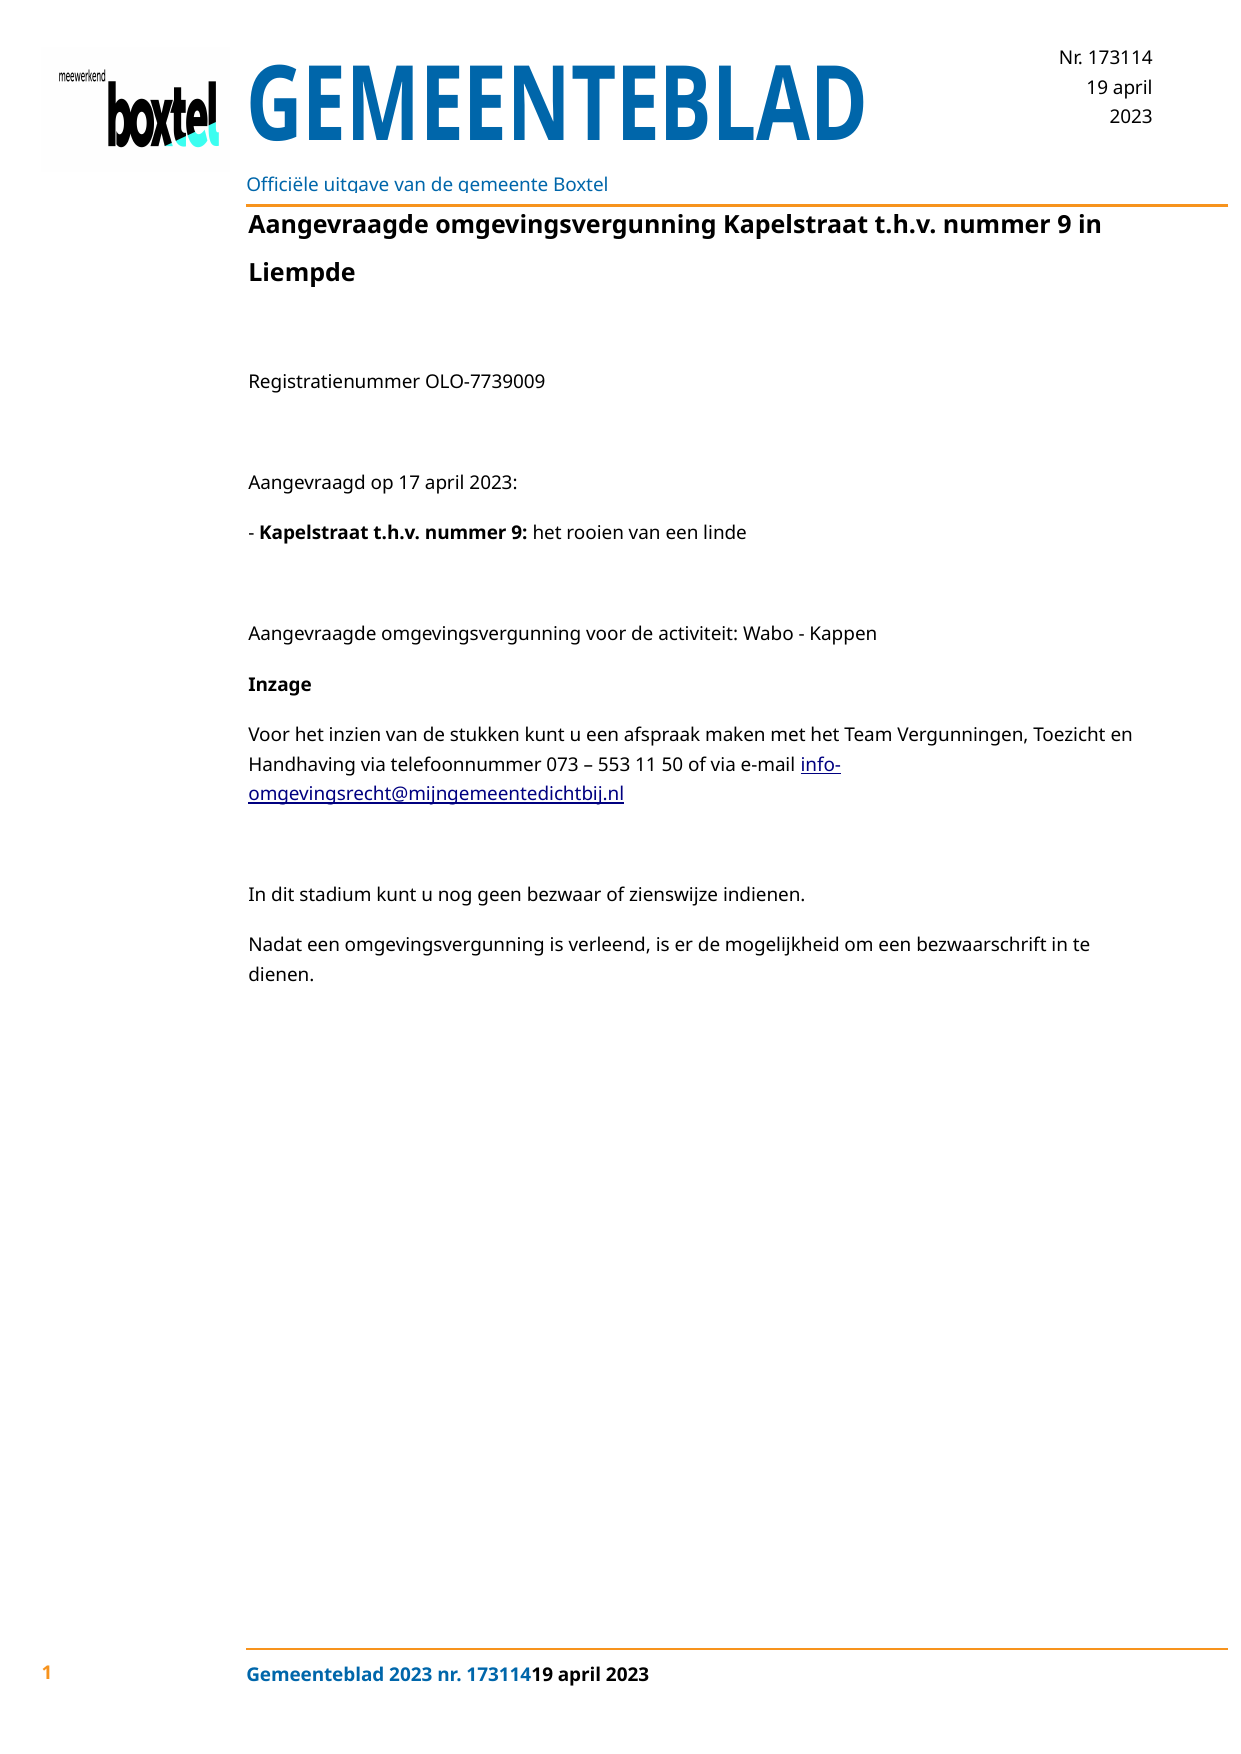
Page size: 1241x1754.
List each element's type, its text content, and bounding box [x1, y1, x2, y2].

text - Kapelstraat t.h.v. nummer 9: het rooien van een linde [248, 519, 1152, 545]
text Voor het inzien van de stukken kunt u een afspraak maken met het Team Vergunningen, Toezicht en Handhaving via telefoonnummer 073 – 553 11 50 of via e-mail info-omgevingsrecht@mijngemeentedichtbij.nl [248, 721, 1152, 806]
text Nadat een omgevingsvergunning is verleend, is er de mogelijkheid om een bezwaarschrift in te dienen. [248, 932, 1152, 987]
picture [41, 47, 231, 172]
text Aangevraagde omgevingsvergunning voor de activiteit: Wabo - Kappen [248, 620, 1152, 646]
text Registratienummer OLO-7739009 [248, 368, 1152, 394]
text In dit stadium kunt u nog geen bezwaar of zienswijze indienen. [248, 881, 1152, 907]
text Aangevraagd op 17 april 2023: [248, 469, 1152, 495]
text Inzage [248, 671, 1152, 697]
text Aangevraagde omgevingsvergunning Kapelstraat t.h.v. nummer 9 in Liempde [248, 207, 1152, 288]
